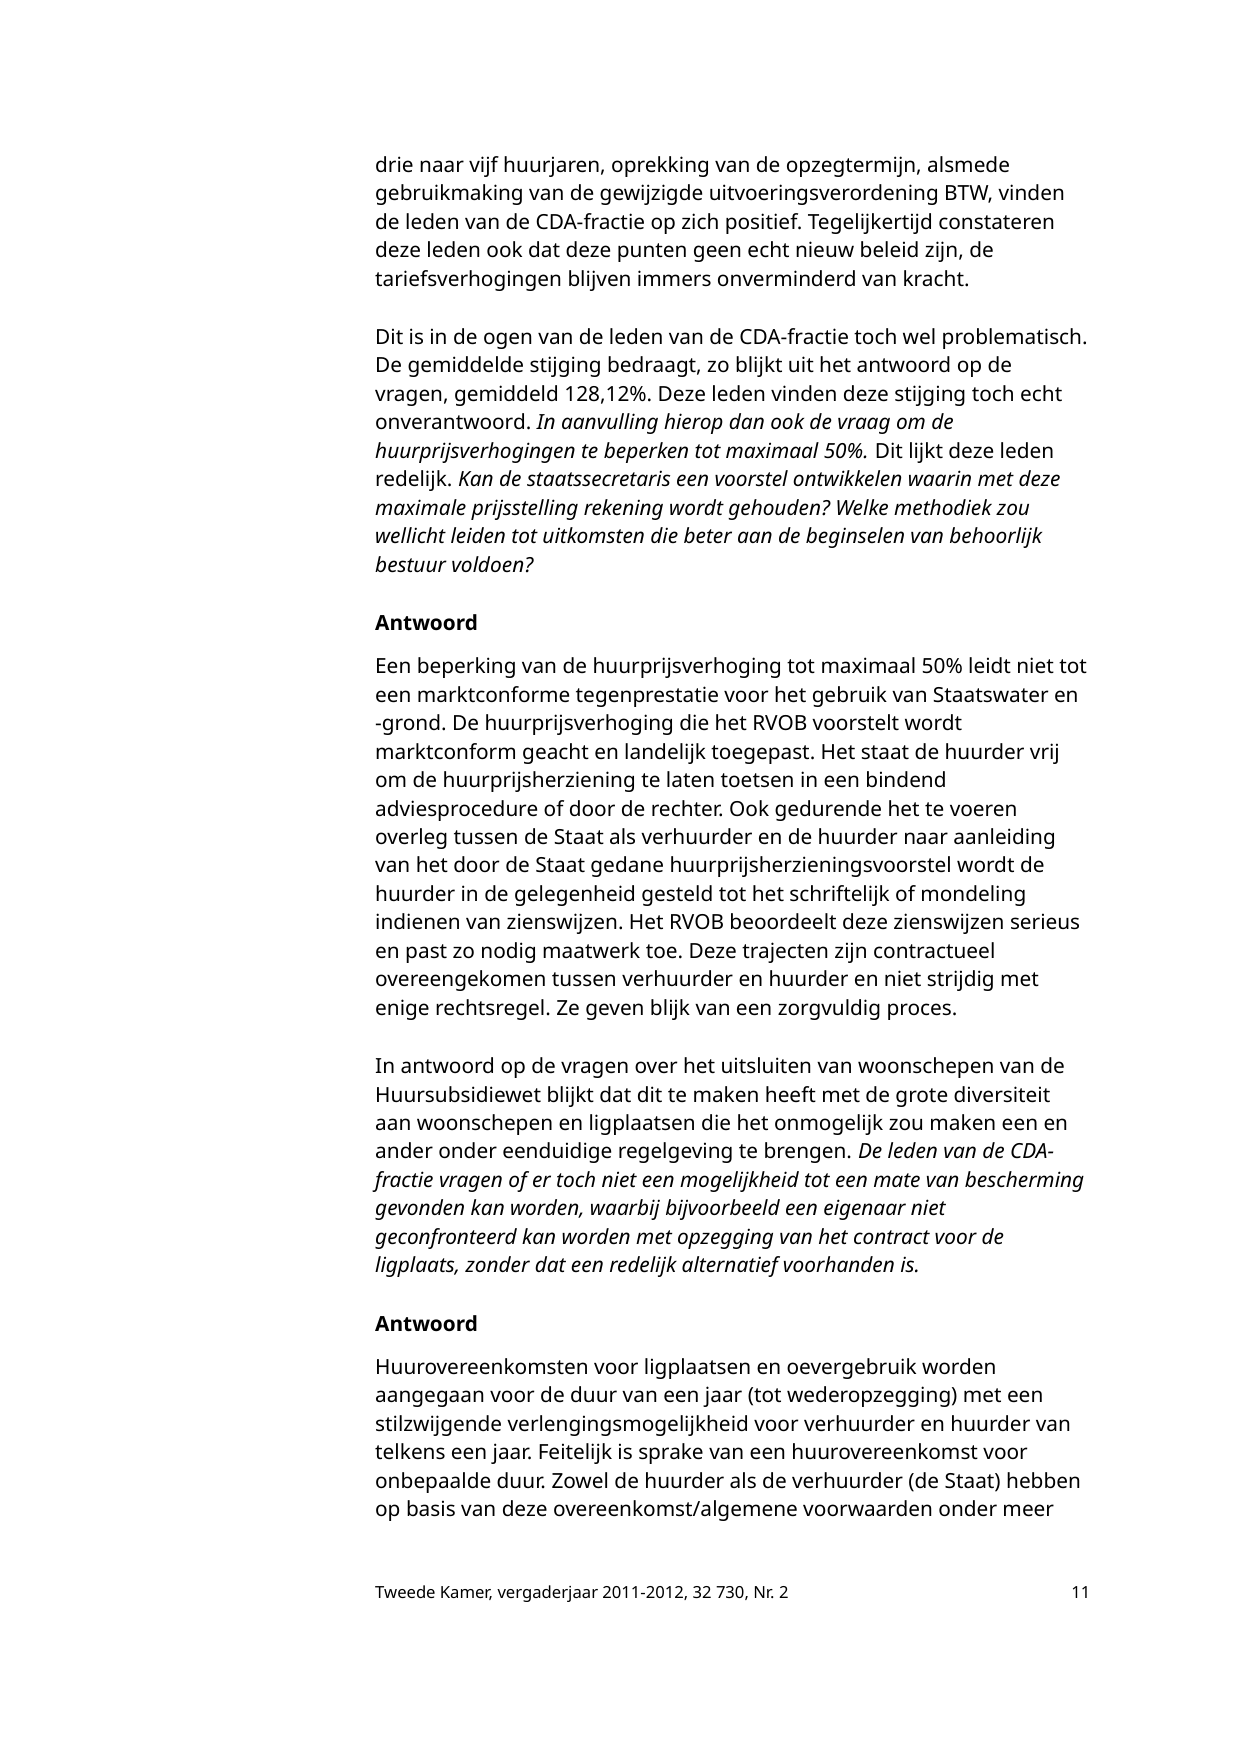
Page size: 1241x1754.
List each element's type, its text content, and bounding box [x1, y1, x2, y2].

text Dit is in de ogen van de leden van de CDA-fractie toch wel problematisch. De gemiddelde stijging bedraagt, zo blijkt uit het antwoord op de vragen, gemiddeld 128,12%. Deze leden vinden deze stijging toch echt onverantwoord. In aanvulling hierop dan ook de vraag om de huurprijsverhogingen te beperken tot maximaal 50%. Dit lijkt deze leden redelijk. Kan de staatssecretaris een voorstel ontwikkelen waarin met deze maximale prijsstelling rekening wordt gehouden? Welke methodiek zou wellicht leiden tot uitkomsten die beter aan de beginselen van behoorlijk bestuur voldoen? [375, 322, 1090, 578]
text Antwoord [375, 1309, 1090, 1337]
text Huurovereenkomsten voor ligplaatsen en oevergebruik worden aangegaan voor de duur van een jaar (tot wederopzegging) met een stilzwijgende verlengingsmogelijkheid voor verhuurder en huurder van telkens een jaar. Feitelijk is sprake van een huurovereenkomst voor onbepaalde duur. Zowel de huurder als de verhuurder (de Staat) hebben op basis van deze overeenkomst/algemene voorwaarden onder meer [375, 1352, 1090, 1523]
text drie naar vijf huurjaren, oprekking van de opzegtermijn, alsmede gebruikmaking van de gewijzigde uitvoeringsverordening BTW, vinden de leden van de CDA-fractie op zich positief. Tegelijkertijd constateren deze leden ook dat deze punten geen echt nieuw beleid zijn, de tariefsverhogingen blijven immers onverminderd van kracht. [375, 150, 1090, 292]
text Een beperking van de huurprijsverhoging tot maximaal 50% leidt niet tot een marktconforme tegenprestatie voor het gebruik van Staatswater en -grond. De huurprijsverhoging die het RVOB voorstelt wordt marktconform geacht en landelijk toegepast. Het staat de huurder vrij om de huurprijsherziening te laten toetsen in een bindend adviesprocedure of door de rechter. Ook gedurende het te voeren overleg tussen de Staat als verhuurder en de huurder naar aanleiding van het door de Staat gedane huurprijsherzieningsvoorstel wordt de huurder in de gelegenheid gesteld tot het schriftelijk of mondeling indienen van zienswijzen. Het RVOB beoordeelt deze zienswijzen serieus en past zo nodig maatwerk toe. Deze trajecten zijn contractueel overeengekomen tussen verhuurder en huurder en niet strijdig met enige rechtsregel. Ze geven blijk van een zorgvuldig proces. [375, 652, 1090, 1021]
text In antwoord op de vragen over het uitsluiten van woonschepen van de Huursubsidiewet blijkt dat dit te maken heeft met de grote diversiteit aan woonschepen en ligplaatsen die het onmogelijk zou maken een en ander onder eenduidige regelgeving te brengen. De leden van de CDA-fractie vragen of er toch niet een mogelijkheid tot een mate van bescherming gevonden kan worden, waarbij bijvoorbeeld een eigenaar niet geconfronteerd kan worden met opzegging van het contract voor de ligplaats, zonder dat een redelijk alternatief voorhanden is. [375, 1051, 1090, 1279]
text Antwoord [375, 608, 1090, 637]
